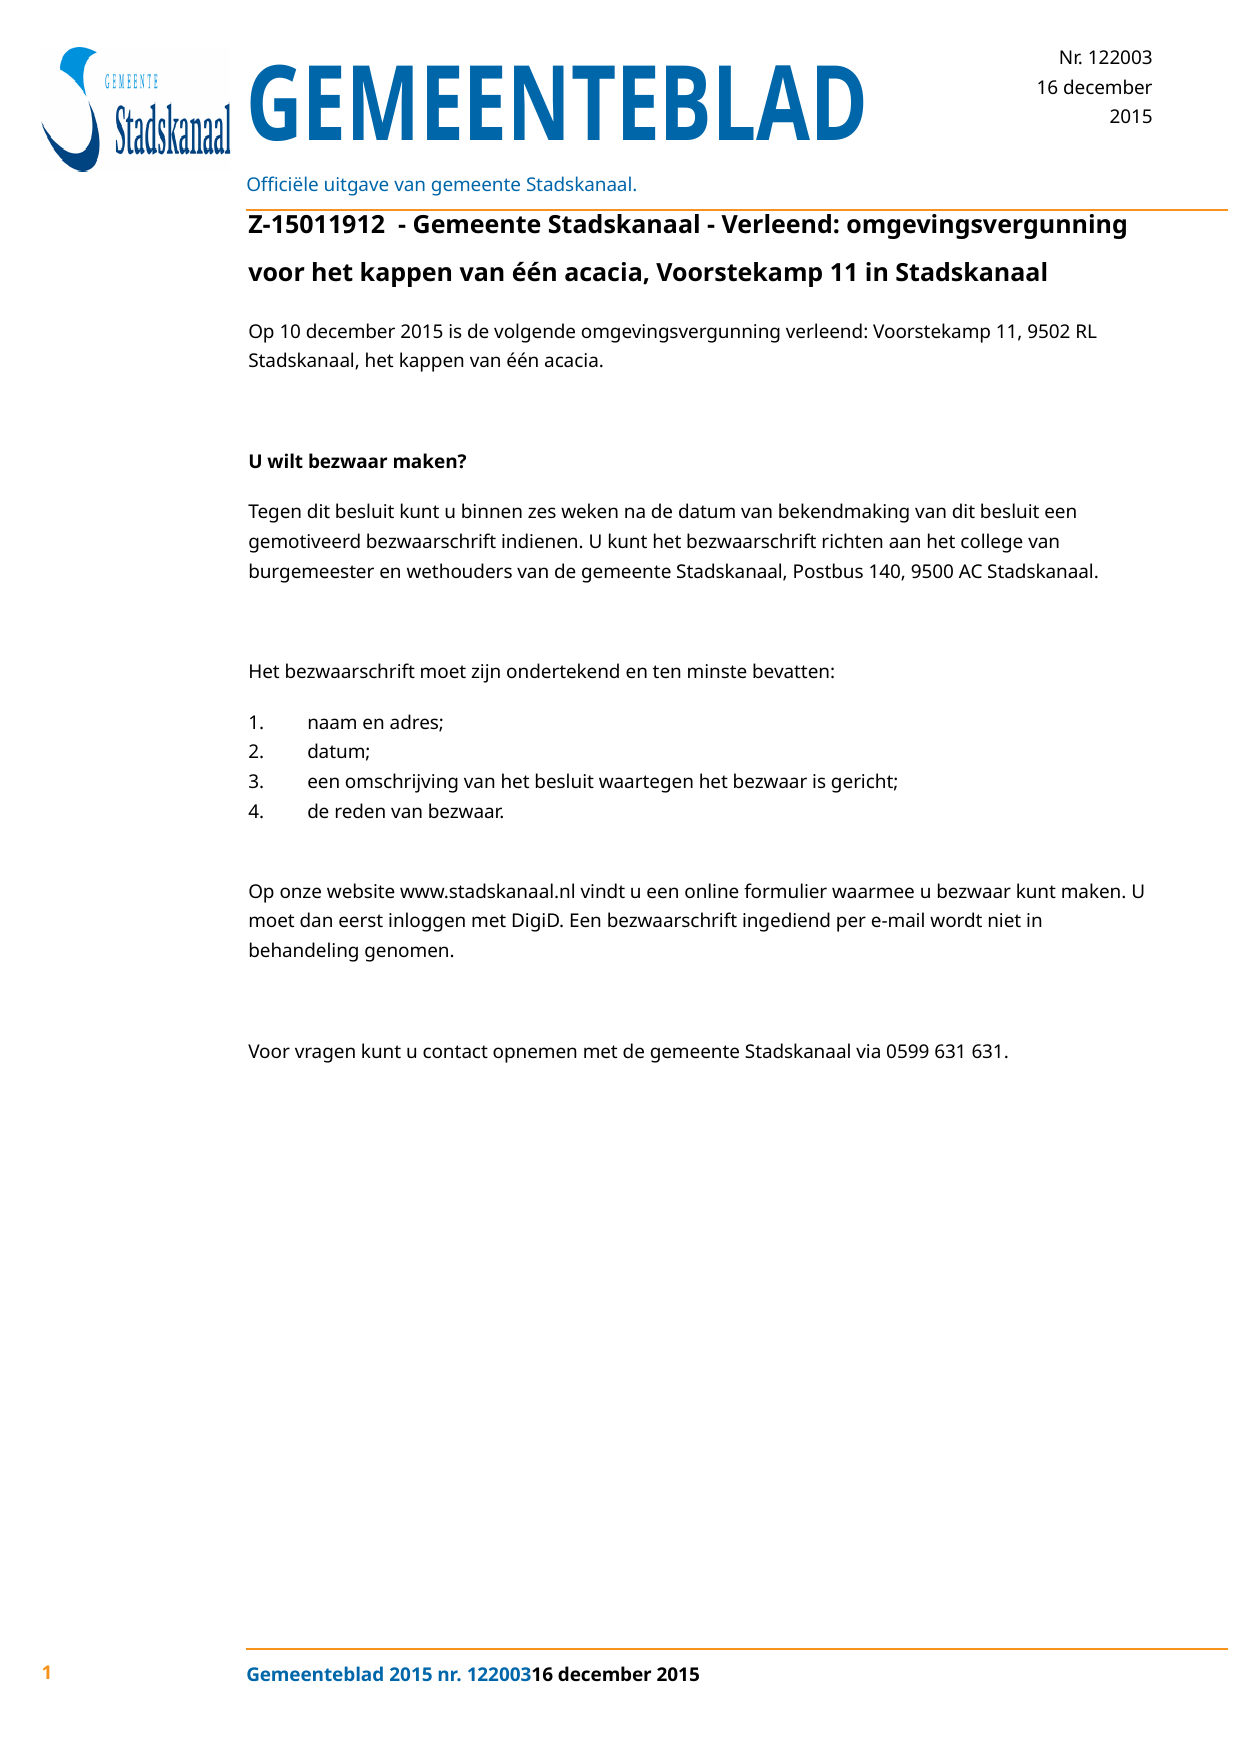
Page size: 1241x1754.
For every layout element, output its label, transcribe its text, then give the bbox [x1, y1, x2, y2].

text Op 10 december 2015 is de volgende omgevingsvergunning verleend: Voorstekamp 11, 9502 RL Stadskanaal, het kappen van één acacia. [248, 318, 1152, 373]
list naam en adres; [248, 709, 1152, 735]
text Het bezwaarschrift moet zijn ondertekend en ten minste bevatten: [248, 659, 1152, 684]
list een omschrijving van het besluit waartegen het bezwaar is gericht; [248, 768, 1152, 794]
text Op onze website www.stadskanaal.nl vindt u een online formulier waarmee u bezwaar kunt maken. U moet dan eerst inloggen met DigiD. Een bezwaarschrift ingediend per e-mail wordt niet in behandeling genomen. [248, 878, 1152, 963]
list de reden van bezwaar. [248, 798, 1152, 824]
text U wilt bezwaar maken? [248, 448, 1152, 474]
text Z-15011912 - Gemeente Stadskanaal - Verleend: omgevingsvergunning voor het kappen van één acacia, Voorstekamp 11 in Stadskanaal [248, 211, 1152, 288]
picture [41, 47, 231, 172]
text Voor vragen kunt u contact opnemen met de gemeente Stadskanaal via 0599 631 631. [248, 1038, 1152, 1064]
list datum; [248, 739, 1152, 764]
text Tegen dit besluit kunt u binnen zes weken na de datum van bekendmaking van dit besluit een gemotiveerd bezwaarschrift indienen. U kunt het bezwaarschrift richten aan het college van burgemeester en wethouders van de gemeente Stadskanaal, Postbus 140, 9500 AC Stadskanaal. [248, 499, 1152, 584]
